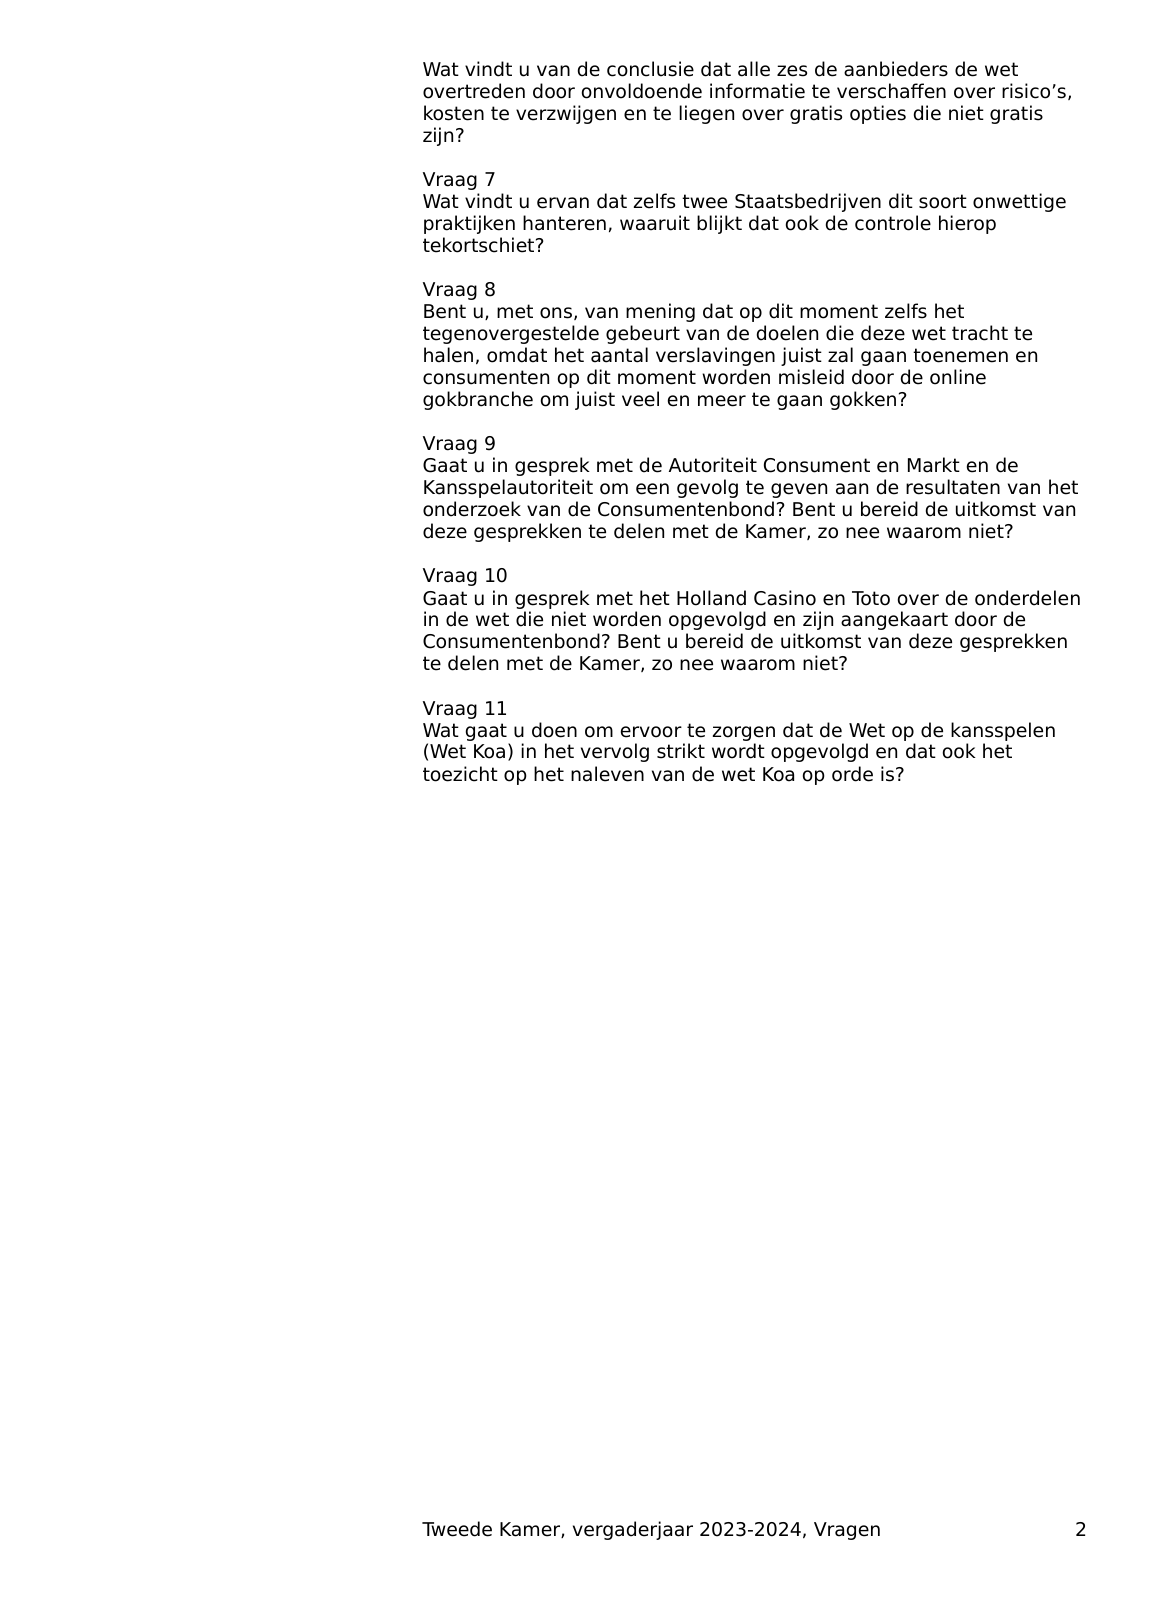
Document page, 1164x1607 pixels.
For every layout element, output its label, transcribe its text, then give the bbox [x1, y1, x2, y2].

text Gaat u in gesprek met het Holland Casino en Toto over de onderdelen in de wet die niet worden opgevolgd en zijn aangekaart door de Consumentenbond? Bent u bereid de uitkomst van deze gesprekken te delen met de Kamer, zo nee waarom niet? [422, 587, 1087, 675]
text Vraag 9 [422, 433, 1087, 455]
text Gaat u in gesprek met de Autoriteit Consument en Markt en de Kansspelautoriteit om een gevolg te geven aan de resultaten van het onderzoek van de Consumentenbond? Bent u bereid de uitkomst van deze gesprekken te delen met de Kamer, zo nee waarom niet? [422, 455, 1087, 543]
text Wat vindt u ervan dat zelfs twee Staatsbedrijven dit soort onwettige praktijken hanteren, waaruit blijkt dat ook de controle hierop tekortschiet? [422, 191, 1087, 257]
text Bent u, met ons, van mening dat op dit moment zelfs het tegenovergestelde gebeurt van de doelen die deze wet tracht te halen, omdat het aantal verslavingen juist zal gaan toenemen en consumenten op dit moment worden misleid door de online gokbranche om juist veel en meer te gaan gokken? [422, 301, 1087, 411]
text Wat gaat u doen om ervoor te zorgen dat de Wet op de kansspelen (Wet Koa) in het vervolg strikt wordt opgevolgd en dat ook het toezicht op het naleven van de wet Koa op orde is? [422, 719, 1087, 785]
text Vraag 8 [422, 279, 1087, 301]
text Vraag 7 [422, 169, 1087, 191]
text Wat vindt u van de conclusie dat alle zes de aanbieders de wet overtreden door onvoldoende informatie te verschaffen over risico’s, kosten te verzwijgen en te liegen over gratis opties die niet gratis zijn? [422, 59, 1087, 147]
text Vraag 11 [422, 697, 1087, 719]
text Vraag 10 [422, 565, 1087, 587]
